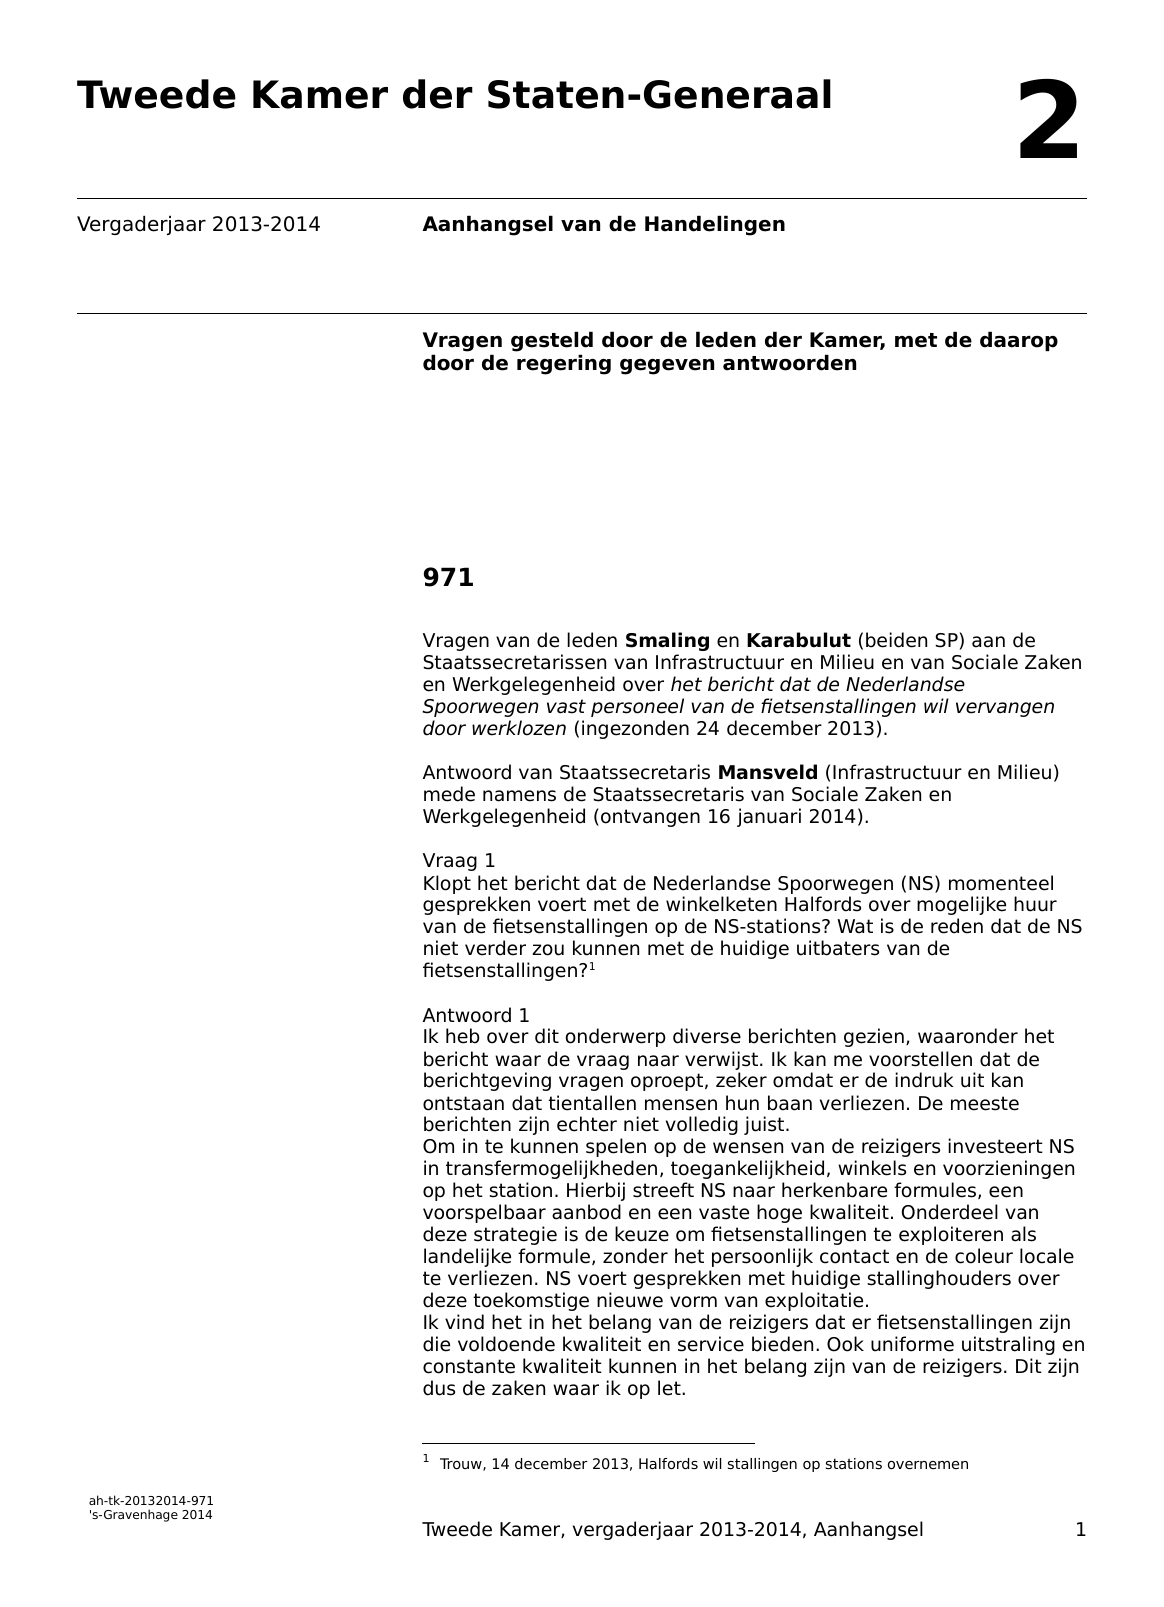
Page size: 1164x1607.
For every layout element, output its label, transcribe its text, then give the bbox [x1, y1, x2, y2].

table_cell Vergaderjaar 2013-2014 [77, 199, 422, 313]
text ah-tk-20132014-971 [88, 1494, 323, 1508]
table_header 2 [886, 59, 1087, 198]
table_cell Vragen gesteld door de leden der Kamer, met de daarop door de regering gegeven antwoorden [422, 314, 1087, 375]
table_cell [77, 314, 422, 375]
text Klopt het bericht dat de Nederlandse Spoorwegen (NS) momenteel gesprekken voert met de winkelketen Halfords over mogelijke huur van de fietsenstallingen op de NS-stations? Wat is de reden dat de NS niet verder zou kunnen met de huidige uitbaters van de fietsenstallingen? [422, 872, 1087, 982]
text Vraag 1 [422, 850, 1087, 872]
table_header Tweede Kamer der Staten-Generaal [77, 59, 886, 198]
text 's-Gravenhage 2014 [88, 1508, 323, 1522]
table_cell Aanhangsel van de Handelingen [422, 199, 1087, 313]
text Ik heb over dit onderwerp diverse berichten gezien, waaronder het bericht waar de vraag naar verwijst. Ik kan me voorstellen dat de berichtgeving vragen oproept, zeker omdat er de indruk uit kan ontstaan dat tientallen mensen hun baan verliezen. De meeste berichten zijn echter niet volledig juist. [422, 1026, 1087, 1136]
text Trouw, 14 december 2013, Halfords wil stallingen op stations overnemen [422, 1452, 1087, 1474]
text Om in te kunnen spelen op de wensen van de reizigers investeert NS in transfermogelijkheden, toegankelijkheid, winkels en voorzieningen op het station. Hierbij streeft NS naar herkenbare formules, een voorspelbaar aanbod en een vaste hoge kwaliteit. Onderdeel van deze strategie is de keuze om fietsenstallingen te exploiteren als landelijke formule, zonder het persoonlijk contact en de coleur locale te verliezen. NS voert gesprekken met huidige stallinghouders over deze toekomstige nieuwe vorm van exploitatie. [422, 1136, 1087, 1312]
text Antwoord van Staatssecretaris Mansveld (Infrastructuur en Milieu) mede namens de Staatssecretaris van Sociale Zaken en Werkgelegenheid (ontvangen 16 januari 2014). [422, 762, 1087, 828]
text 971 [422, 563, 1087, 592]
text Vragen van de leden Smaling en Karabulut (beiden SP) aan de Staatssecretarissen van Infrastructuur en Milieu en van Sociale Zaken en Werkgelegenheid over het bericht dat de Nederlandse Spoorwegen vast personeel van de fietsenstallingen wil vervangen door werklozen (ingezonden 24 december 2013). [422, 630, 1087, 740]
text Antwoord 1 [422, 1004, 1087, 1026]
text Ik vind het in het belang van de reizigers dat er fietsenstallingen zijn die voldoende kwaliteit en service bieden. Ook uniforme uitstraling en constante kwaliteit kunnen in het belang zijn van de reizigers. Dit zijn dus de zaken waar ik op let. [422, 1312, 1087, 1400]
